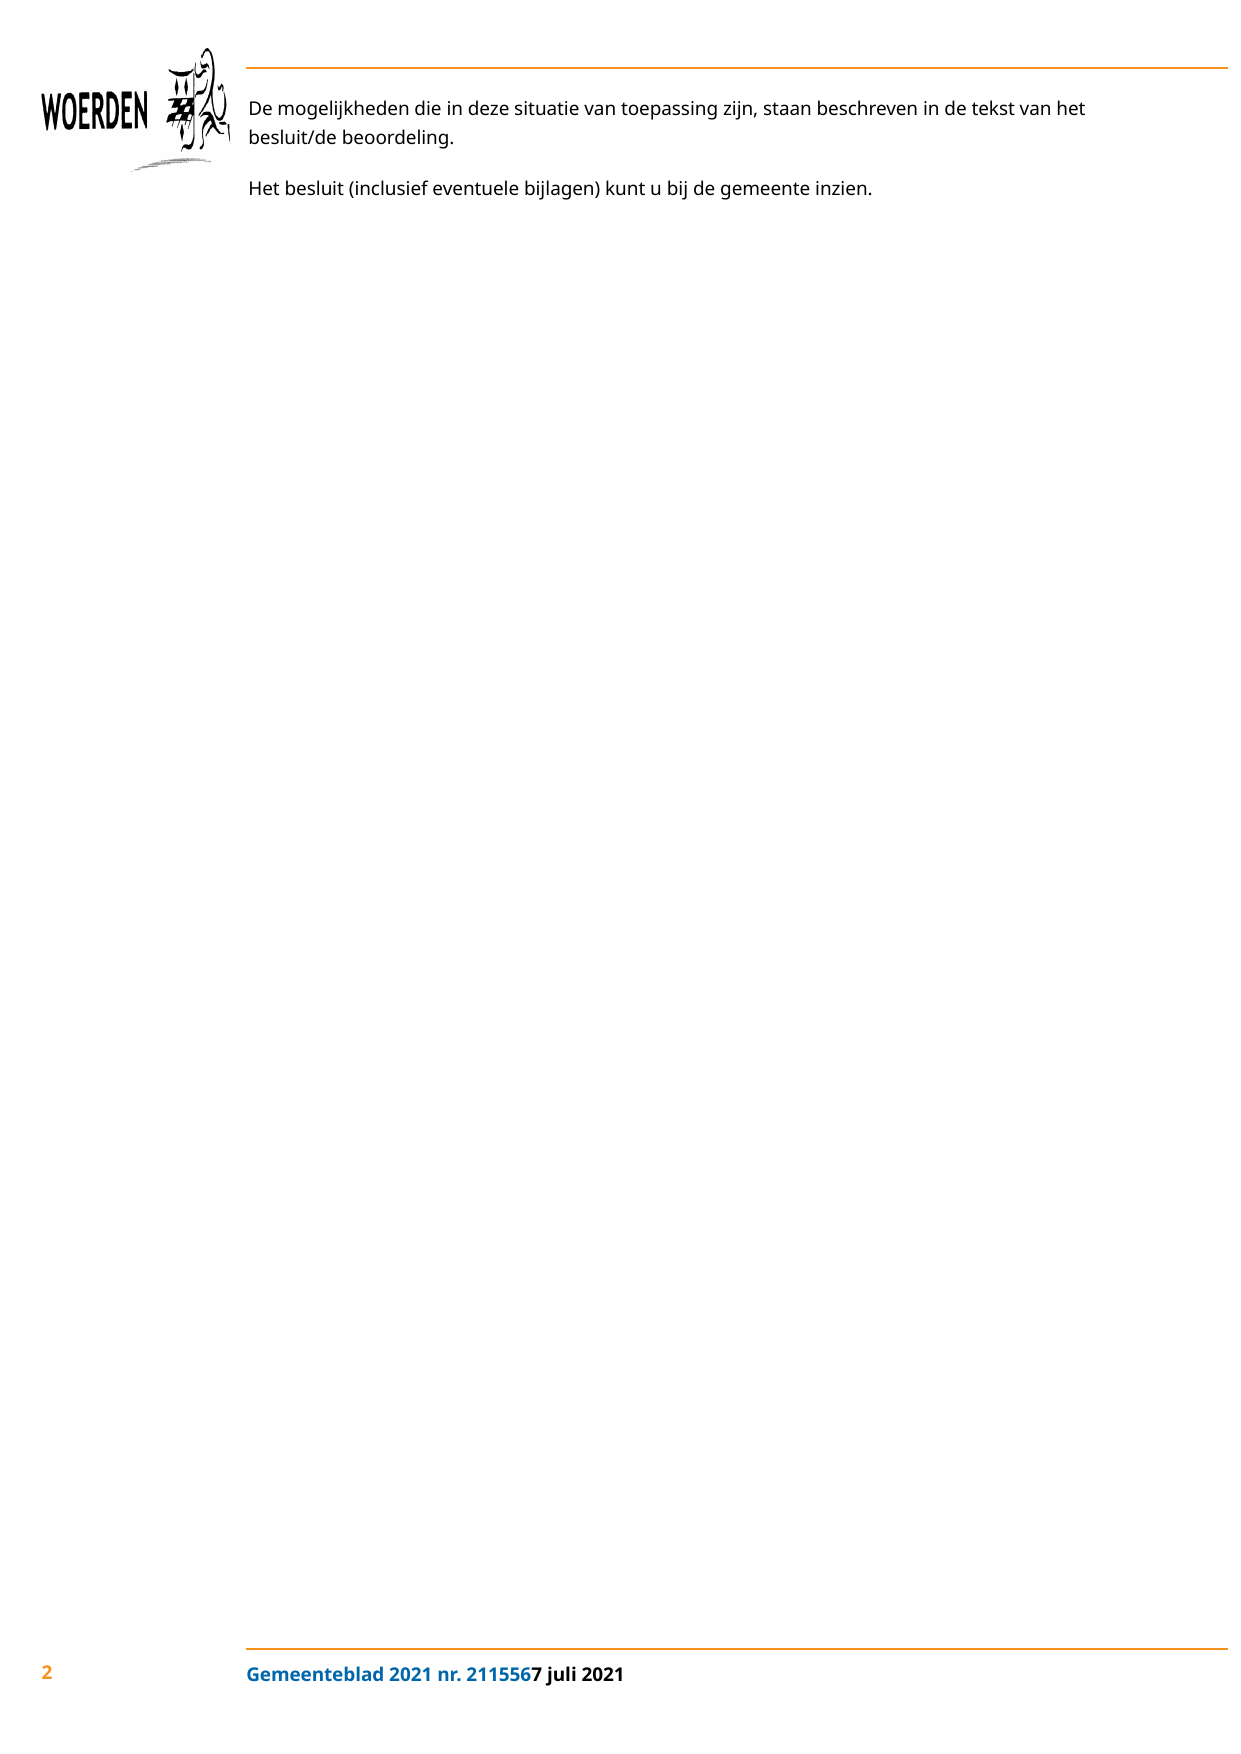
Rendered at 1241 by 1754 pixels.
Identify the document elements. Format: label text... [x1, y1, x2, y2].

picture [41, 47, 231, 172]
text Het besluit (inclusief eventuele bijlagen) kunt u bij de gemeente inzien. [248, 175, 1152, 201]
text De mogelijkheden die in deze situatie van toepassing zijn, staan beschreven in de tekst van het besluit/de beoordeling. [248, 95, 1152, 150]
